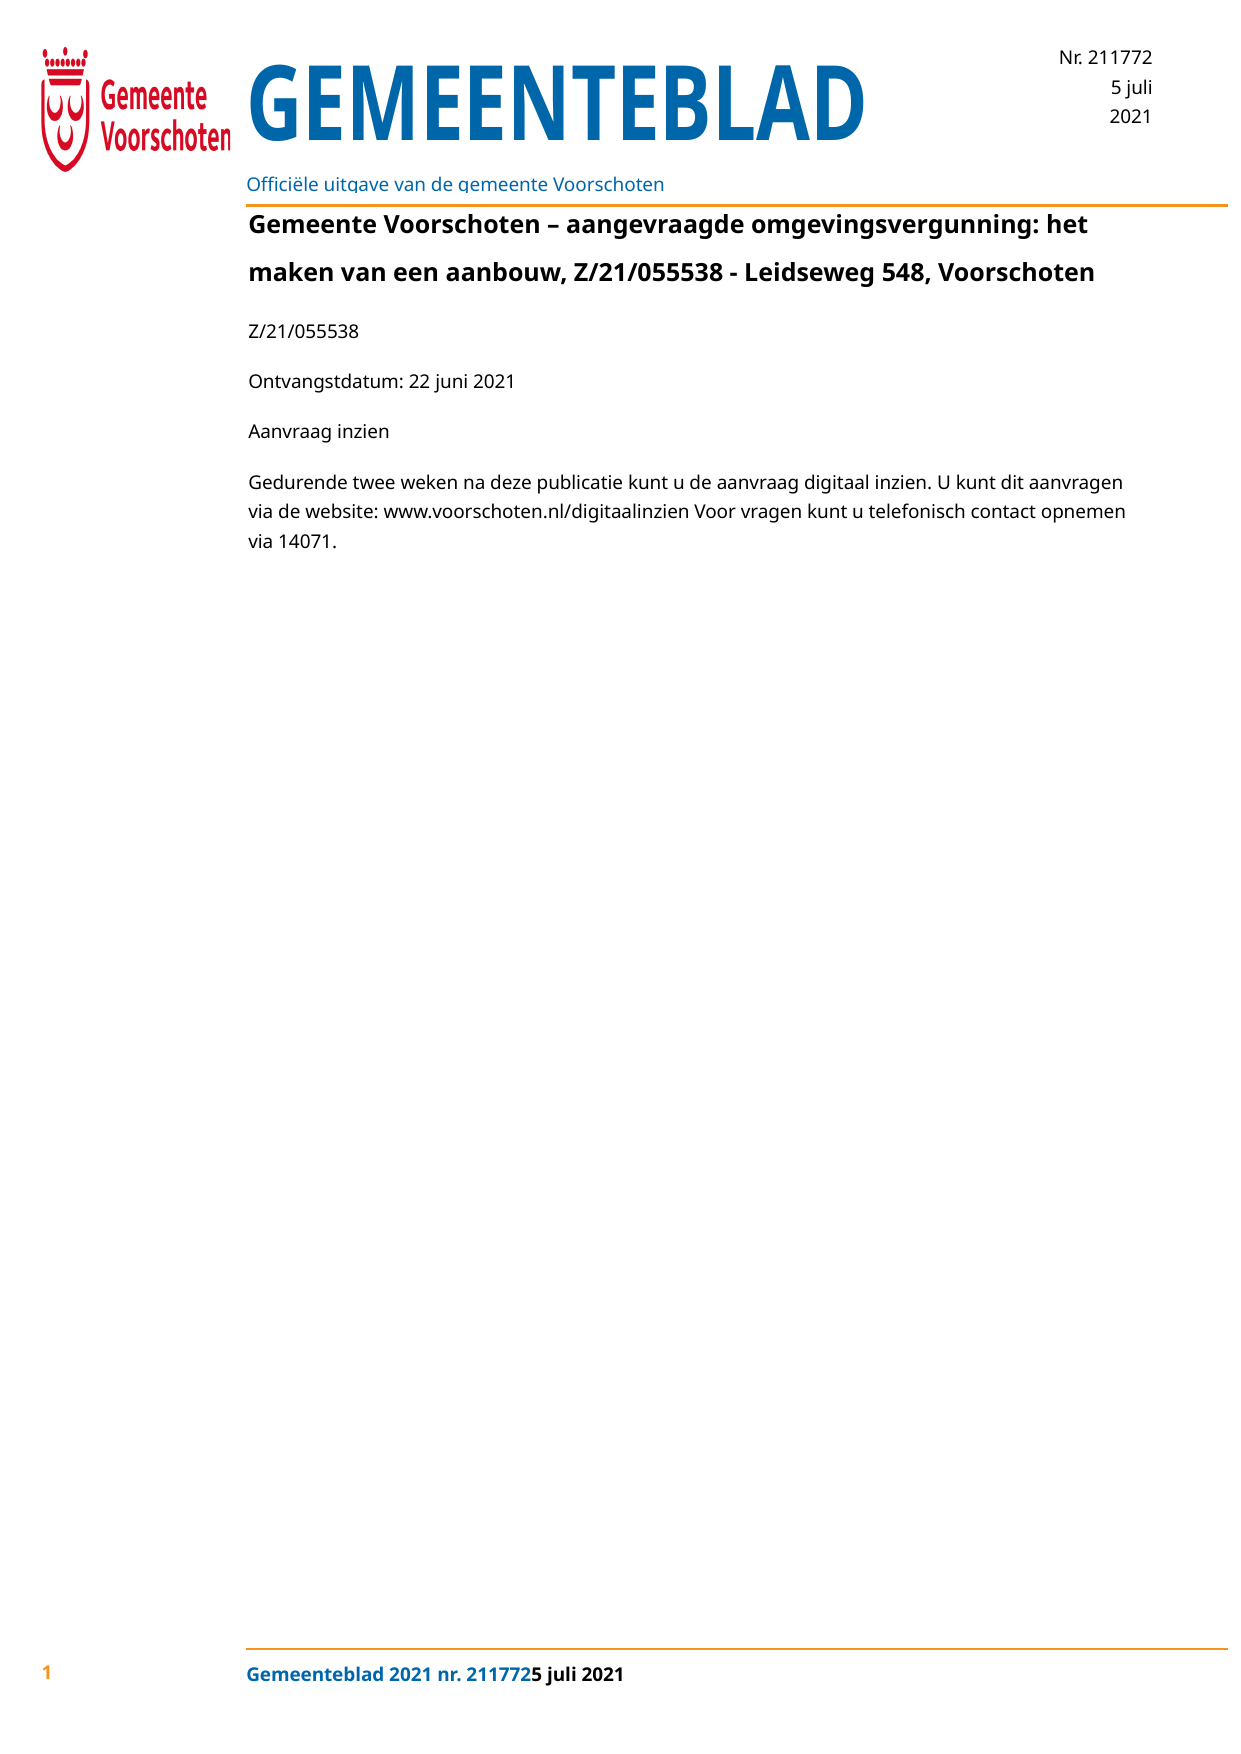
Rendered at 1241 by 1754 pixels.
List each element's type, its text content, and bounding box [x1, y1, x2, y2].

text Z/21/055538 [248, 318, 1152, 344]
text Aanvraag inzien [248, 419, 1152, 444]
text Gemeente Voorschoten – aangevraagde omgevingsvergunning: het maken van een aanbouw, Z/21/055538 - Leidseweg 548, Voorschoten [248, 207, 1152, 288]
text Ontvangstdatum: 22 juni 2021 [248, 368, 1152, 394]
picture [41, 47, 231, 172]
text Gedurende twee weken na deze publicatie kunt u de aanvraag digitaal inzien. U kunt dit aanvragen via de website: www.voorschoten.nl/digitaalinzien Voor vragen kunt u telefonisch contact opnemen via 14071. [248, 469, 1152, 554]
